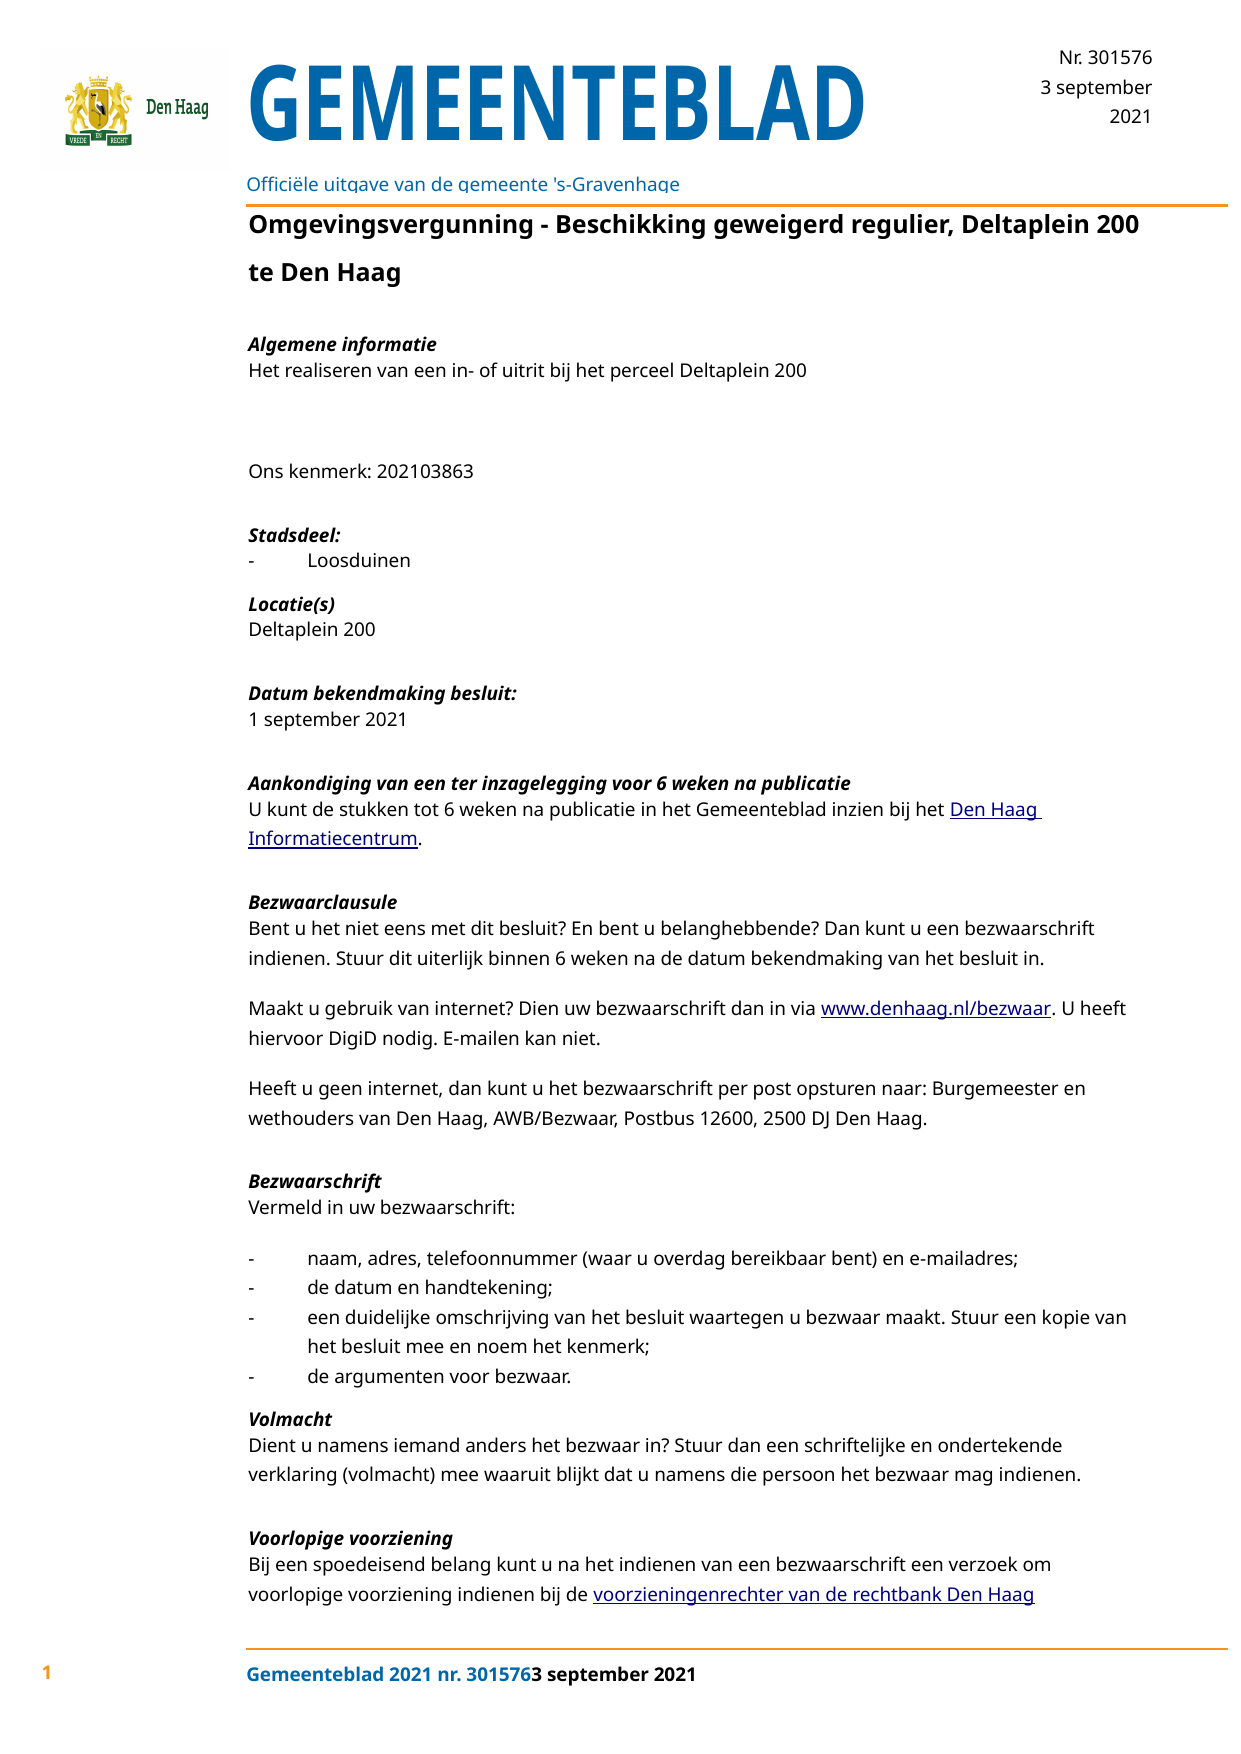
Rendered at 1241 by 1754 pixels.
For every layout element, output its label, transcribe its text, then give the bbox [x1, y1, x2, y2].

text Heeft u geen internet, dan kunt u het bezwaarschrift per post opsturen naar: Burgemeester en wethouders van Den Haag, AWB/Bezwaar, Postbus 12600, 2500 DJ Den Haag. [248, 1075, 1152, 1131]
text Deltaplein 200 [248, 617, 1152, 642]
list de datum en handtekening; [248, 1274, 1152, 1300]
text U kunt de stukken tot 6 weken na publicatie in het Gemeenteblad inzien bij het Den Haag Informatiecentrum. [248, 796, 1152, 851]
list de argumenten voor bezwaar. [248, 1363, 1152, 1389]
text Bent u het niet eens met dit besluit? En bent u belanghebbende? Dan kunt u een bezwaarschrift indienen. Stuur dit uiterlijk binnen 6 weken na de datum bekendmaking van het besluit in. [248, 915, 1152, 971]
text Bij een spoedeisend belang kunt u na het indienen van een bezwaarschrift een verzoek om voorlopige voorziening indienen bij de voorzieningenrechter van de rechtbank Den Haag [248, 1551, 1152, 1607]
text Aankondiging van een ter inzagelegging voor 6 weken na publicatie [248, 770, 1152, 796]
text Het realiseren van een in- of uitrit bij het perceel Deltaplein 200 [248, 357, 1152, 383]
text Maakt u gebruik van internet? Dien uw bezwaarschrift dan in via www.denhaag.nl/bezwaar. U heeft hiervoor DigiD nodig. E-mailen kan niet. [248, 995, 1152, 1051]
text Datum bekendmaking besluit: [248, 681, 1152, 706]
picture [41, 47, 231, 172]
text Omgevingsvergunning - Beschikking geweigerd regulier, Deltaplein 200 te Den Haag [248, 207, 1152, 288]
text Bezwaarclausule [248, 889, 1152, 915]
list Loosduinen [248, 548, 1152, 573]
text Vermeld in uw bezwaarschrift: [248, 1194, 1152, 1220]
text Bezwaarschrift [248, 1169, 1152, 1194]
text Stadsdeel: [248, 522, 1152, 548]
text Volmacht [248, 1406, 1152, 1432]
list naam, adres, telefoonnummer (waar u overdag bereikbaar bent) en e-mailadres; [248, 1245, 1152, 1271]
text Algemene informatie [248, 331, 1152, 357]
text Dient u namens iemand anders het bezwaar in? Stuur dan een schriftelijke en ondertekende verklaring (volmacht) mee waaruit blijkt dat u namens die persoon het bezwaar mag indienen. [248, 1432, 1152, 1487]
text Voorlopige voorziening [248, 1526, 1152, 1551]
list een duidelijke omschrijving van het besluit waartegen u bezwaar maakt. Stuur een kopie van het besluit mee en noem het kenmerk; [248, 1304, 1152, 1359]
text Locatie(s) [248, 591, 1152, 617]
text 1 september 2021 [248, 706, 1152, 732]
text Ons kenmerk: 202103863 [248, 458, 1152, 484]
